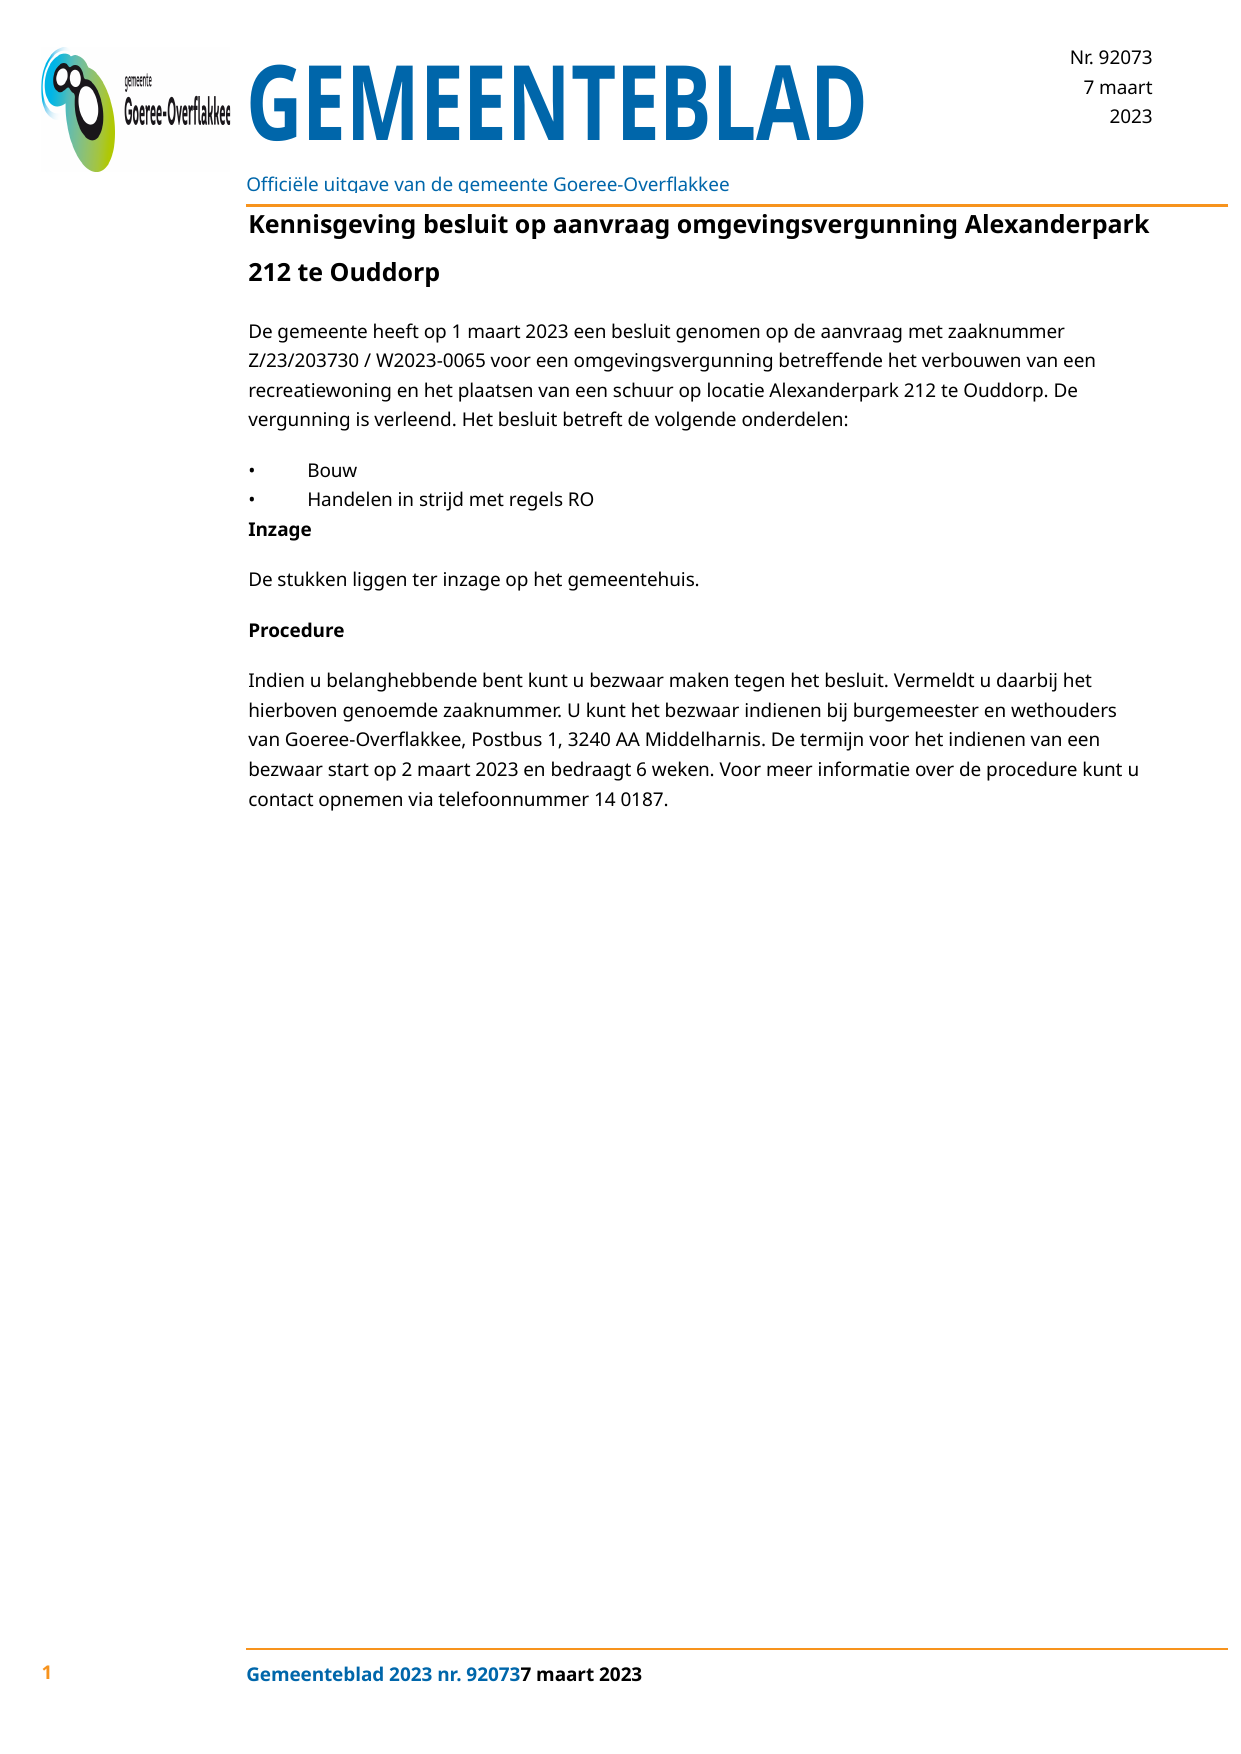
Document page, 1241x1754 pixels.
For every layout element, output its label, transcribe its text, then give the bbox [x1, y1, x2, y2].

picture [41, 47, 231, 172]
text Kennisgeving besluit op aanvraag omgevingsvergunning Alexanderpark 212 te Ouddorp [248, 207, 1152, 288]
text De stukken liggen ter inzage op het gemeentehuis. [248, 567, 1152, 592]
list Bouw [248, 457, 1152, 483]
text Indien u belanghebbende bent kunt u bezwaar maken tegen het besluit. Vermeldt u daarbij het hierboven genoemde zaaknummer. U kunt het bezwaar indienen bij burgemeester en wethouders van Goeree-Overflakkee, Postbus 1, 3240 AA Middelharnis. De termijn voor het indienen van een bezwaar start op 2 maart 2023 en bedraagt 6 weken. Voor meer informatie over de procedure kunt u contact opnemen via telefoonnummer 14 0187. [248, 667, 1152, 812]
list Handelen in strijd met regels RO [248, 487, 1152, 512]
text De gemeente heeft op 1 maart 2023 een besluit genomen op de aanvraag met zaaknummer Z/23/203730 / W2023-0065 voor een omgevingsvergunning betreffende het verbouwen van een recreatiewoning en het plaatsen van een schuur op locatie Alexanderpark 212 te Ouddorp. De vergunning is verleend. Het besluit betreft de volgende onderdelen: [248, 318, 1152, 432]
text Inzage [248, 516, 1152, 542]
text Procedure [248, 617, 1152, 643]
